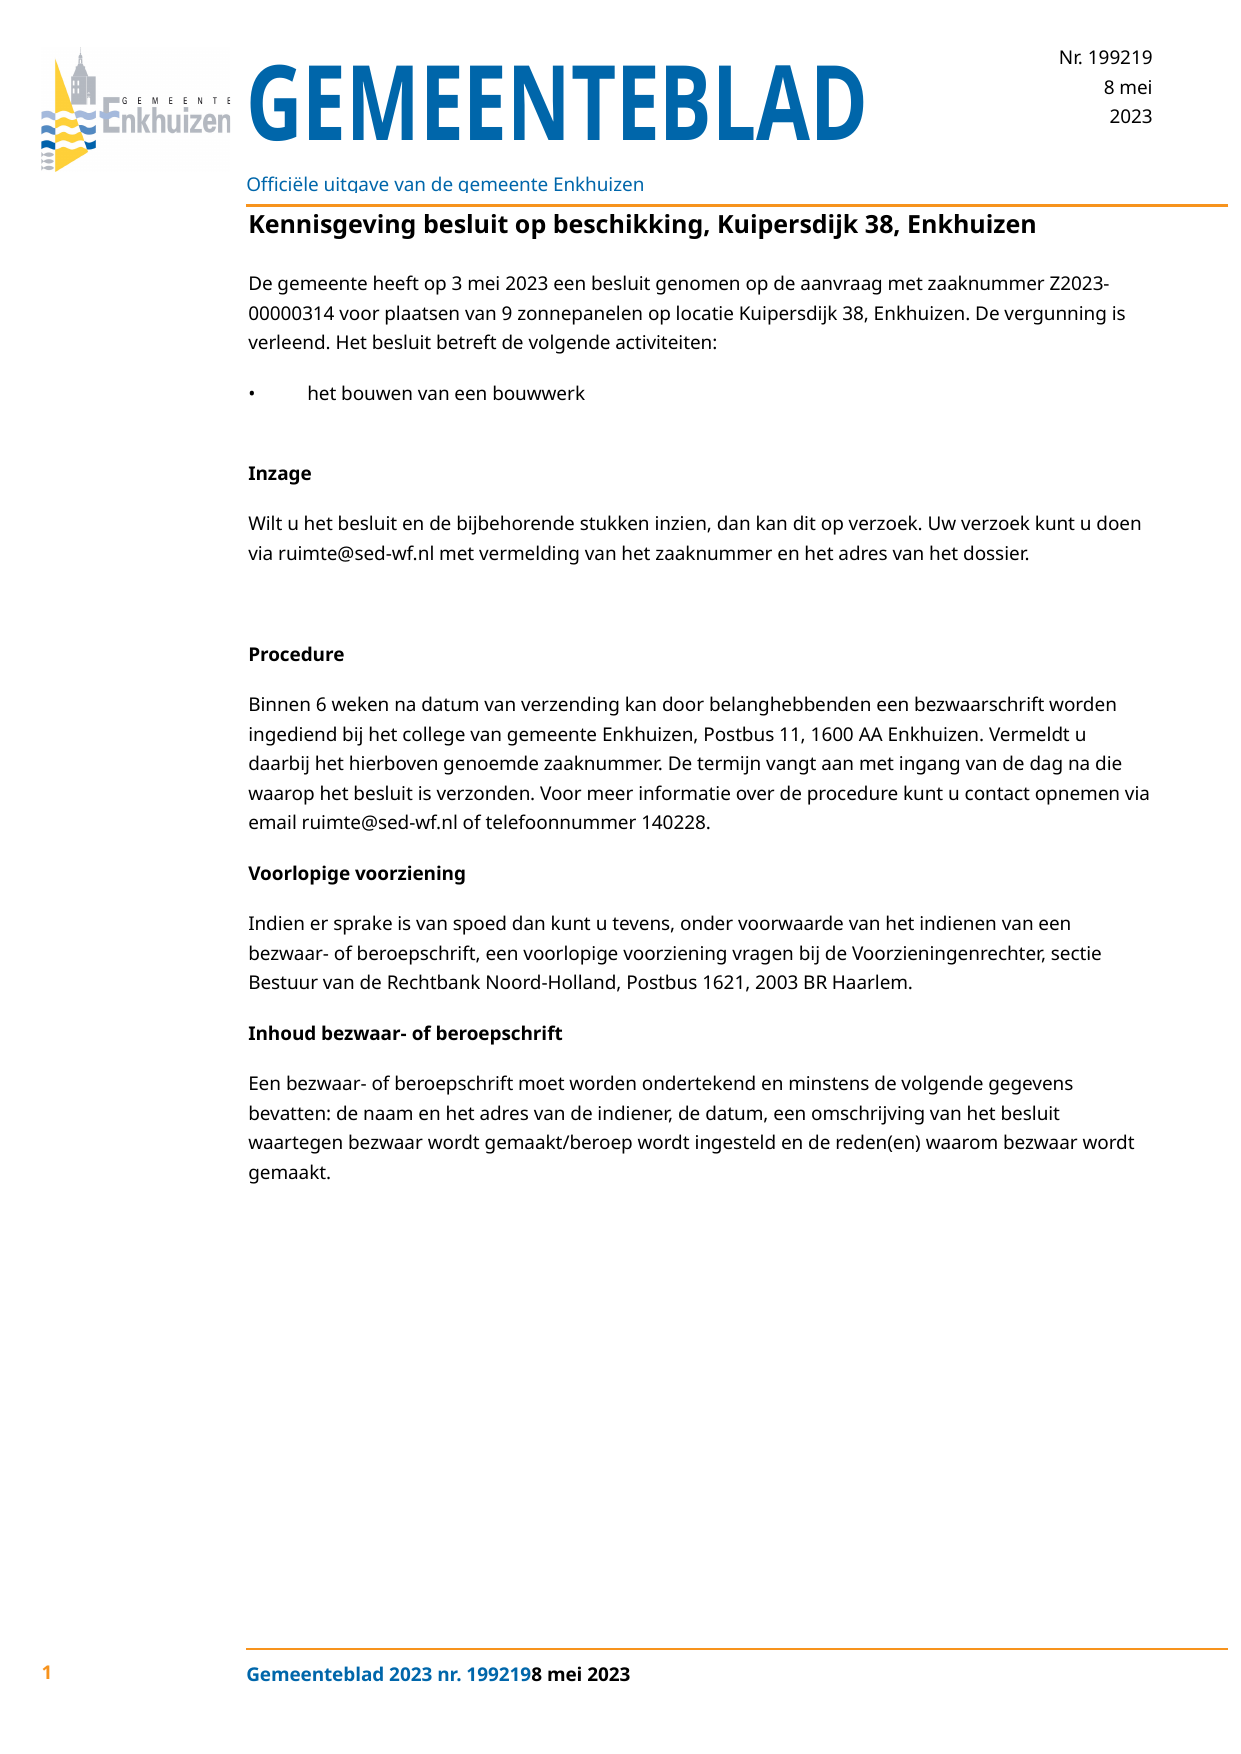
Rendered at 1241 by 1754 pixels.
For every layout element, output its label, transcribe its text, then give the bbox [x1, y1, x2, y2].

text Indien er sprake is van spoed dan kunt u tevens, onder voorwaarde van het indienen van een bezwaar- of beroepschrift, een voorlopige voorziening vragen bij de Voorzieningenrechter, sectie Bestuur van de Rechtbank Noord-Holland, Postbus 1621, 2003 BR Haarlem. [248, 910, 1152, 995]
list het bouwen van een bouwwerk [248, 380, 1152, 406]
text Procedure [248, 641, 1152, 666]
text Voorlopige voorziening [248, 860, 1152, 886]
text Binnen 6 weken na datum van verzending kan door belanghebbenden een bezwaarschrift worden ingediend bij het college van gemeente Enkhuizen, Postbus 11, 1600 AA Enkhuizen. Vermeldt u daarbij het hierboven genoemde zaaknummer. De termijn vangt aan met ingang van de dag na die waarop het besluit is verzonden. Voor meer informatie over de procedure kunt u contact opnemen via email ruimte@sed-wf.nl of telefoonnummer 140228. [248, 691, 1152, 835]
picture [41, 47, 231, 172]
text Een bezwaar- of beroepschrift moet worden ondertekend en minstens de volgende gegevens bevatten: de naam en het adres van de indiener, de datum, een omschrijving van het besluit waartegen bezwaar wordt gemaakt/beroep wordt ingesteld en de reden(en) waarom bezwaar wordt gemaakt. [248, 1070, 1152, 1185]
text Inhoud bezwaar- of beroepschrift [248, 1020, 1152, 1046]
text Kennisgeving besluit op beschikking, Kuipersdijk 38, Enkhuizen [248, 207, 1152, 241]
text Inzage [248, 460, 1152, 486]
text Wilt u het besluit en de bijbehorende stukken inzien, dan kan dit op verzoek. Uw verzoek kunt u doen via ruimte@sed-wf.nl met vermelding van het zaaknummer en het adres van het dossier. [248, 510, 1152, 566]
text De gemeente heeft op 3 mei 2023 een besluit genomen op de aanvraag met zaaknummer Z2023-00000314 voor plaatsen van 9 zonnepanelen op locatie Kuipersdijk 38, Enkhuizen. De vergunning is verleend. Het besluit betreft de volgende activiteiten: [248, 270, 1152, 355]
